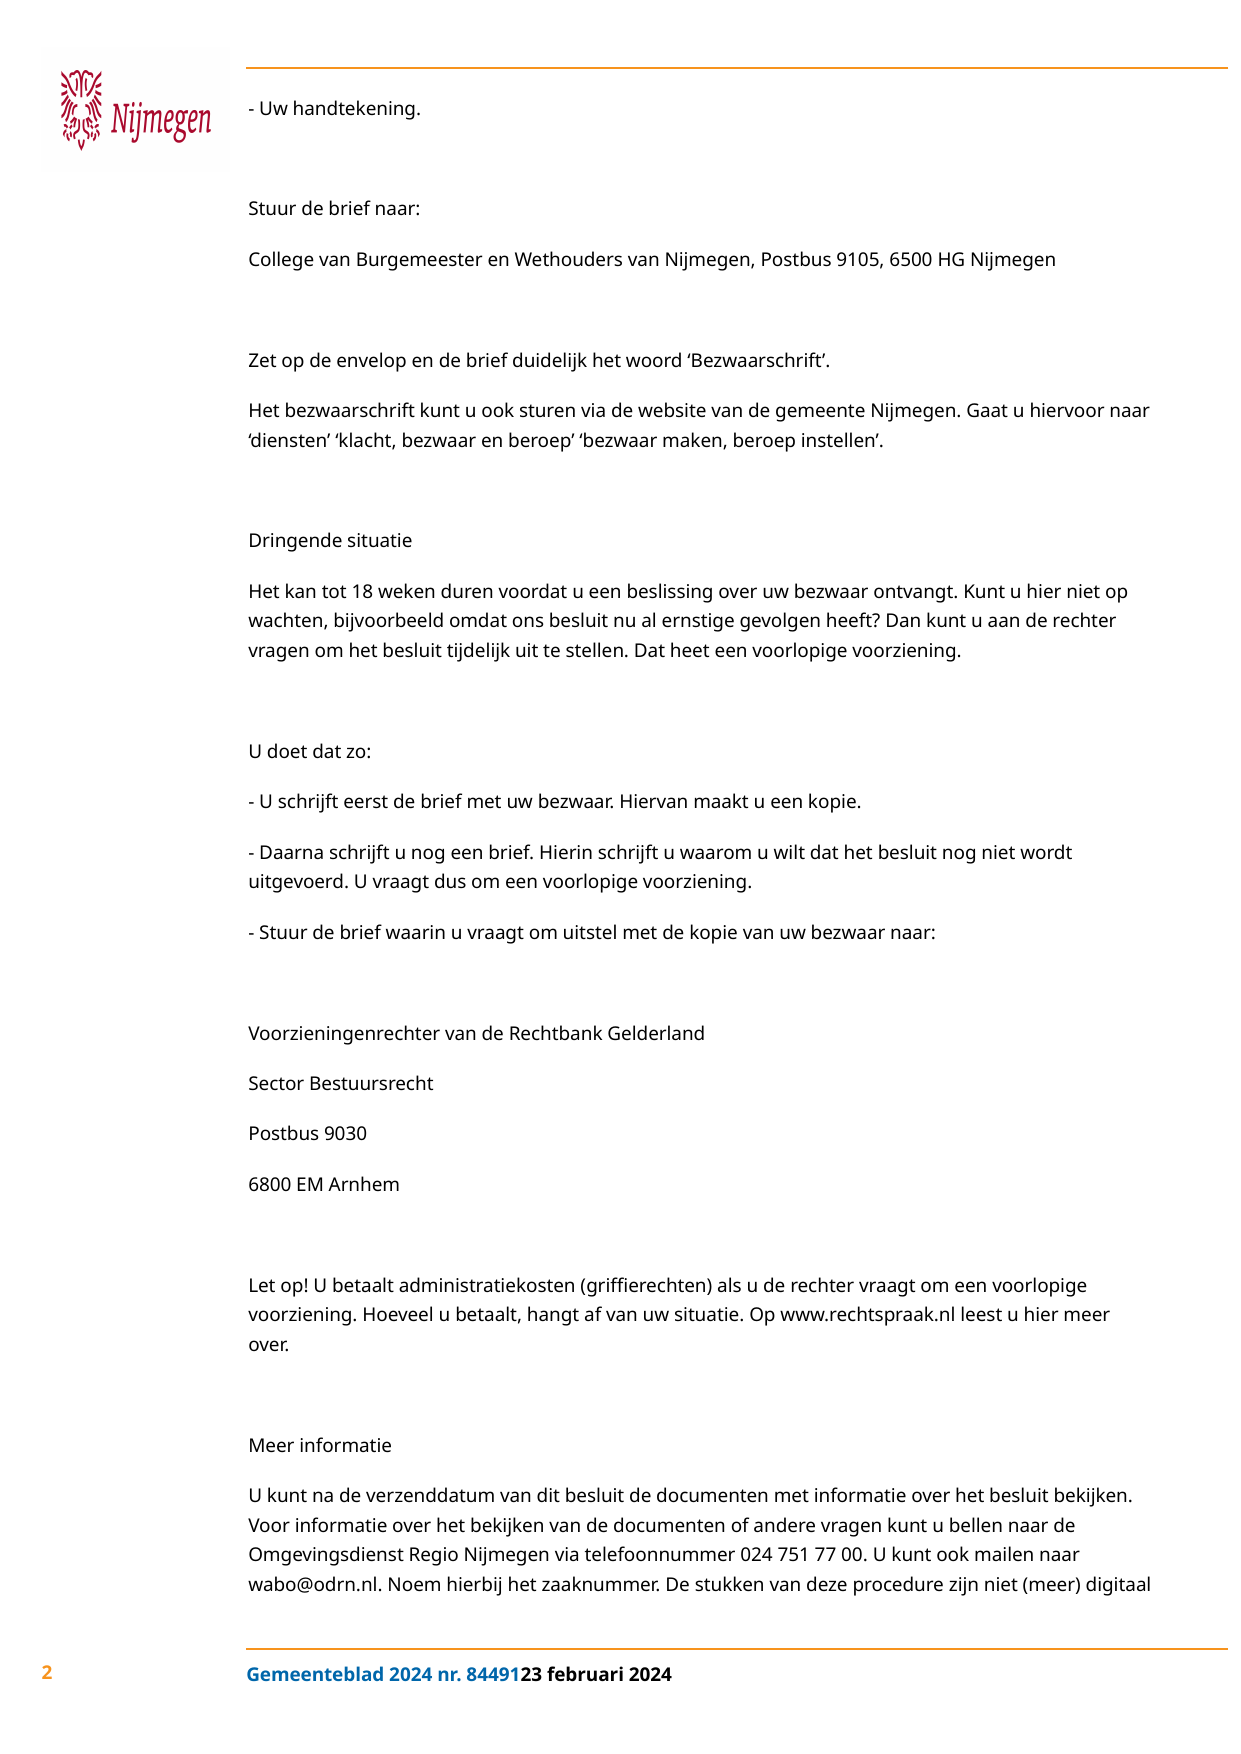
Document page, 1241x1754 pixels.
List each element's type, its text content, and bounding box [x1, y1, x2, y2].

text Let op! U betaalt administratiekosten (griffierechten) als u de rechter vraagt om een voorlopige voorziening. Hoeveel u betaalt, hangt af van uw situatie. Op www.rechtspraak.nl leest u hier meer over. [248, 1272, 1152, 1357]
text Sector Bestuursrecht [248, 1070, 1152, 1096]
text - Stuur de brief waarin u vraagt om uitstel met de kopie van uw bezwaar naar: [248, 919, 1152, 945]
picture [41, 47, 231, 172]
text - U schrijft eerst de brief met uw bezwaar. Hiervan maakt u een kopie. [248, 788, 1152, 814]
text College van Burgemeester en Wethouders van Nijmegen, Postbus 9105, 6500 HG Nijmegen [248, 246, 1152, 272]
text 6800 EM Arnhem [248, 1171, 1152, 1197]
text - Daarna schrijft u nog een brief. Hierin schrijft u waarom u wilt dat het besluit nog niet wordt uitgevoerd. U vraagt dus om een voorlopige voorziening. [248, 839, 1152, 894]
text Postbus 9030 [248, 1121, 1152, 1146]
text U doet dat zo: [248, 738, 1152, 764]
text U kunt na de verzenddatum van dit besluit de documenten met informatie over het besluit bekijken. Voor informatie over het bekijken van de documenten of andere vragen kunt u bellen naar de Omgevingsdienst Regio Nijmegen via telefoonnummer 024 751 77 00. U kunt ook mailen naar wabo@odrn.nl. Noem hierbij het zaaknummer. De stukken van deze procedure zijn niet (meer) digitaal [248, 1482, 1152, 1597]
text Meer informatie [248, 1432, 1152, 1458]
text Stuur de brief naar: [248, 196, 1152, 221]
text Voorzieningenrechter van de Rechtbank Gelderland [248, 1020, 1152, 1046]
text Het bezwaarschrift kunt u ook sturen via de website van de gemeente Nijmegen. Gaat u hiervoor naar ‘diensten’ ‘klacht, bezwaar en beroep’ ‘bezwaar maken, beroep instellen’. [248, 397, 1152, 453]
text Zet op de envelop en de brief duidelijk het woord ‘Bezwaarschrift’. [248, 347, 1152, 373]
text - Uw handtekening. [248, 95, 1152, 121]
text Het kan tot 18 weken duren voordat u een beslissing over uw bezwaar ontvangt. Kunt u hier niet op wachten, bijvoorbeeld omdat ons besluit nu al ernstige gevolgen heeft? Dan kunt u aan de rechter vragen om het besluit tijdelijk uit te stellen. Dat heet een voorlopige voorziening. [248, 578, 1152, 663]
text Dringende situatie [248, 528, 1152, 553]
